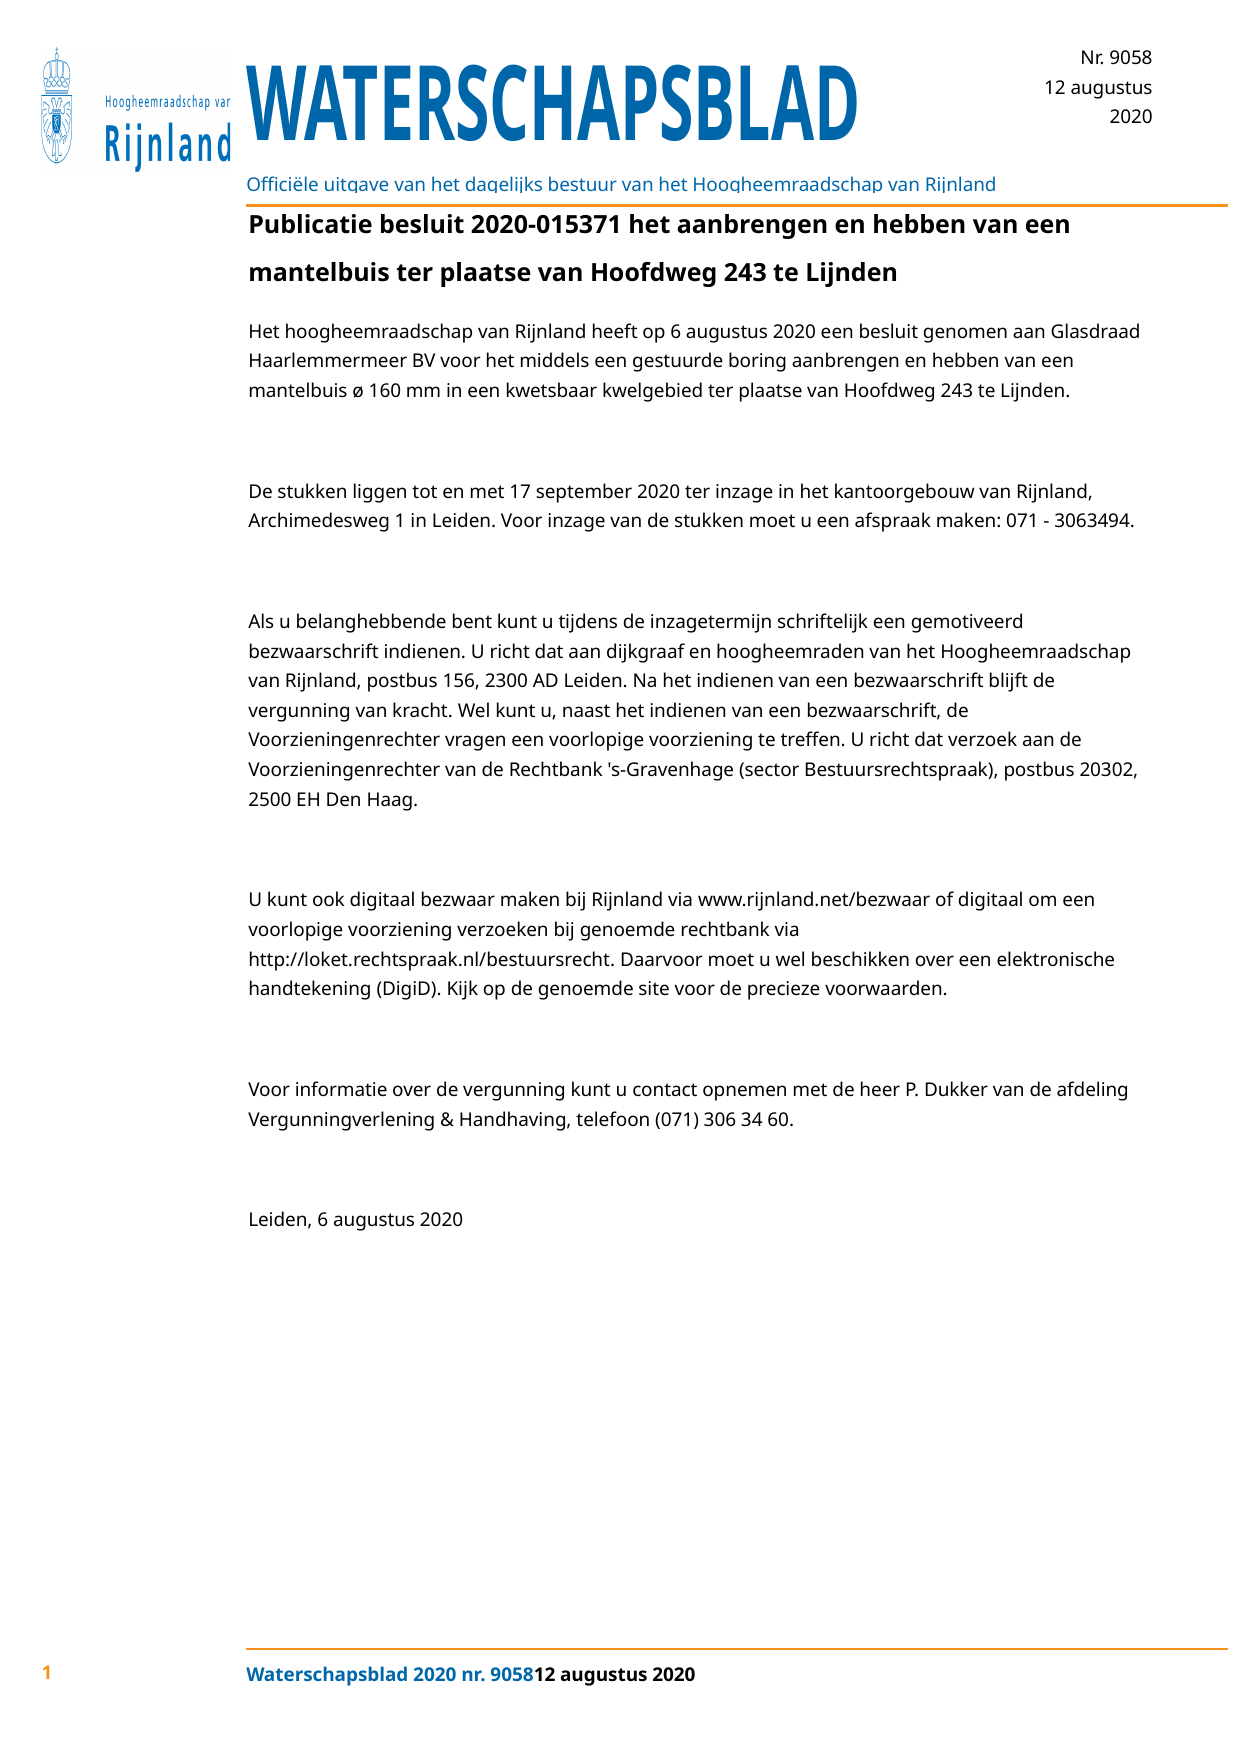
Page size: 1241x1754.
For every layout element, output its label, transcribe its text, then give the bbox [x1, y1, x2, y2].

text Als u belanghebbende bent kunt u tijdens de inzagetermijn schriftelijk een gemotiveerd bezwaarschrift indienen. U richt dat aan dijkgraaf en hoogheemraden van het Hoogheemraadschap van Rijnland, postbus 156, 2300 AD Leiden. Na het indienen van een bezwaarschrift blijft de vergunning van kracht. Wel kunt u, naast het indienen van een bezwaarschrift, de Voorzieningenrechter vragen een voorlopige voorziening te treffen. U richt dat verzoek aan de Voorzieningenrechter van de Rechtbank 's-Gravenhage (sector Bestuursrechtspraak), postbus 20302, 2500 EH Den Haag. [248, 608, 1152, 812]
text Voor informatie over de vergunning kunt u contact opnemen met de heer P. Dukker van de afdeling Vergunningverlening & Handhaving, telefoon (071) 306 34 60. [248, 1076, 1152, 1132]
text Publicatie besluit 2020-015371 het aanbrengen en hebben van een mantelbuis ter plaatse van Hoofdweg 243 te Lijnden [248, 207, 1152, 288]
text De stukken liggen tot en met 17 september 2020 ter inzage in het kantoorgebouw van Rijnland, Archimedesweg 1 in Leiden. Voor inzage van de stukken moet u een afspraak maken: 071 - 3063494. [248, 478, 1152, 533]
text Leiden, 6 augustus 2020 [248, 1207, 1152, 1232]
text U kunt ook digitaal bezwaar maken bij Rijnland via www.rijnland.net/bezwaar of digitaal om een voorlopige voorziening verzoeken bij genoemde rechtbank via http://loket.rechtspraak.nl/bestuursrecht. Daarvoor moet u wel beschikken over een elektronische handtekening (DigiD). Kijk op de genoemde site voor de precieze voorwaarden. [248, 887, 1152, 1001]
text Het hoogheemraadschap van Rijnland heeft op 6 augustus 2020 een besluit genomen aan Glasdraad Haarlemmermeer BV voor het middels een gestuurde boring aanbrengen en hebben van een mantelbuis ø 160 mm in een kwetsbaar kwelgebied ter plaatse van Hoofdweg 243 te Lijnden. [248, 318, 1152, 403]
picture [41, 47, 231, 172]
